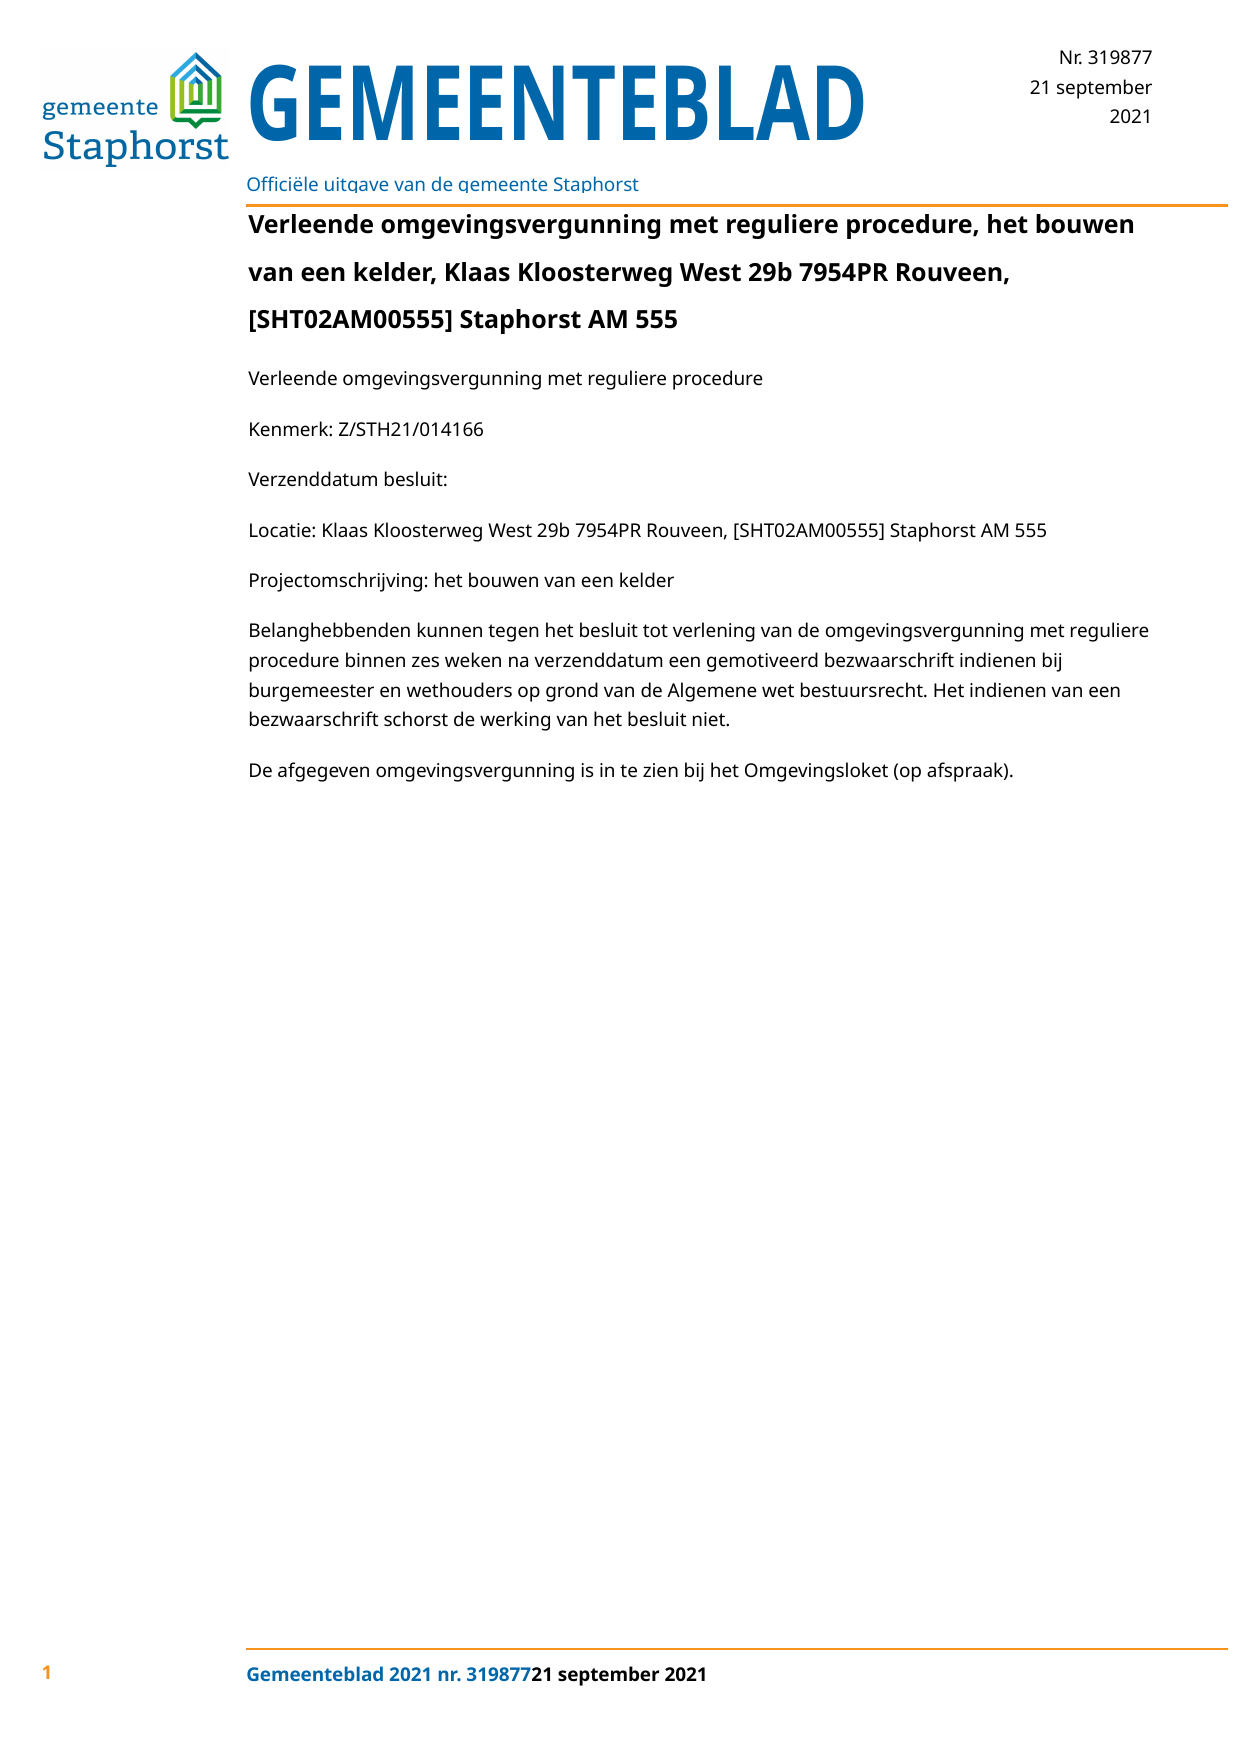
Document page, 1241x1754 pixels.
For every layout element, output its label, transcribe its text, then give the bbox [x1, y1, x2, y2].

text Projectomschrijving: het bouwen van een kelder [248, 567, 1152, 593]
text Verleende omgevingsvergunning met reguliere procedure [248, 366, 1152, 391]
text De afgegeven omgevingsvergunning is in te zien bij het Omgevingsloket (op afspraak). [248, 757, 1152, 782]
picture [41, 47, 231, 172]
text Belanghebbenden kunnen tegen het besluit tot verlening van de omgevingsvergunning met reguliere procedure binnen zes weken na verzenddatum een gemotiveerd bezwaarschrift indienen bij burgemeester en wethouders op grond van de Algemene wet bestuursrecht. Het indienen van een bezwaarschrift schorst de werking van het besluit niet. [248, 618, 1152, 732]
text Verzenddatum besluit: [248, 466, 1152, 492]
text Kenmerk: Z/STH21/014166 [248, 416, 1152, 442]
text Locatie: Klaas Kloosterweg West 29b 7954PR Rouveen, [SHT02AM00555] Staphorst AM 555 [248, 517, 1152, 542]
text Verleende omgevingsvergunning met reguliere procedure, het bouwen van een kelder, Klaas Kloosterweg West 29b 7954PR Rouveen, [SHT02AM00555] Staphorst AM 555 [248, 207, 1152, 336]
